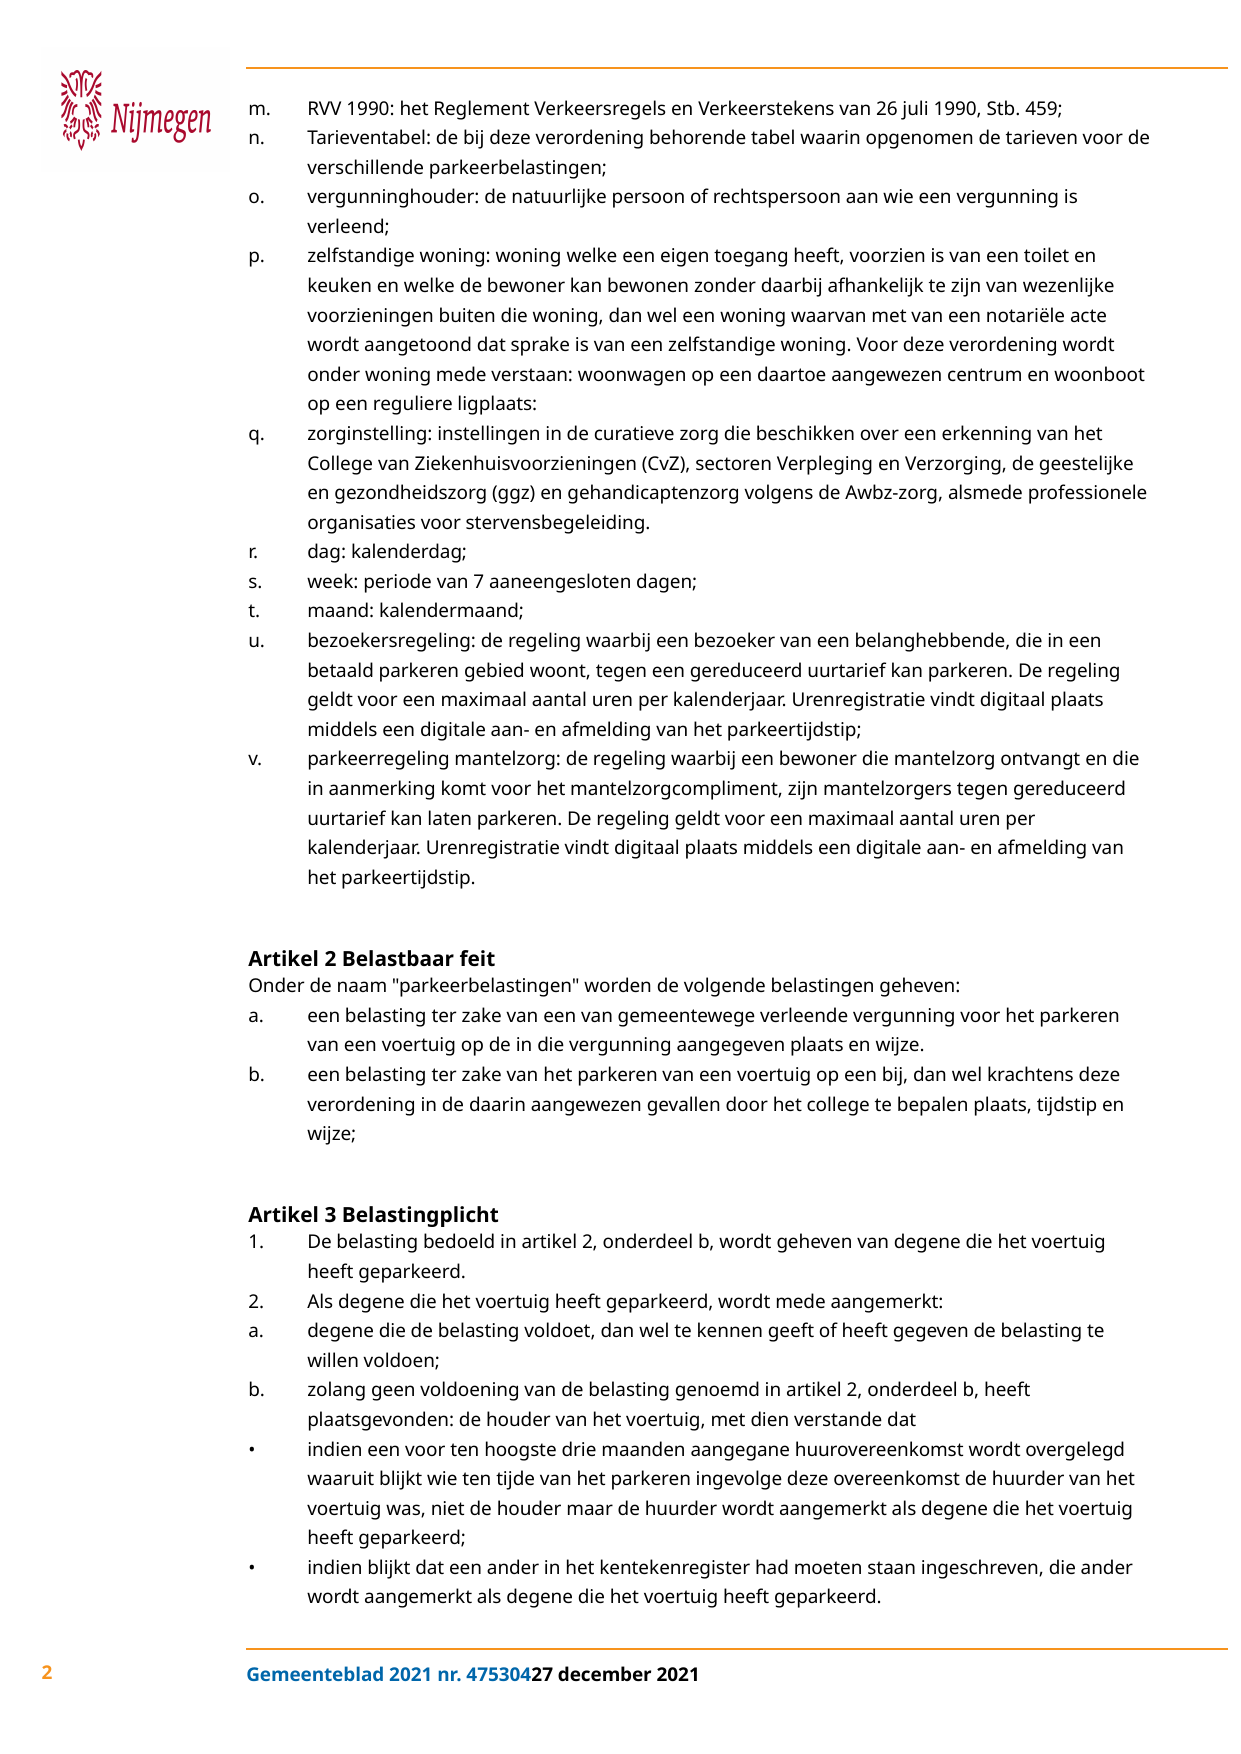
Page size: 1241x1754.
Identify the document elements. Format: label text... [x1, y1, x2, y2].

text Artikel 2 Belastbaar feit [248, 944, 1152, 972]
list dag: kalenderdag; [248, 538, 1152, 564]
list bezoekersregeling: de regeling waarbij een bezoeker van een belanghebbende, die in een betaald parkeren gebied woont, tegen een gereduceerd uurtarief kan parkeren. De regeling geldt voor een maximaal aantal uren per kalenderjaar. Urenregistratie vindt digitaal plaats middels een digitale aan- en afmelding van het parkeertijdstip; [248, 627, 1152, 742]
list zorginstelling: instellingen in de curatieve zorg die beschikken over een erkenning van het College van Ziekenhuisvoorzieningen (CvZ), sectoren Verpleging en Verzorging, de geestelijke en gezondheidszorg (ggz) en gehandicaptenzorg volgens de Awbz-zorg, alsmede professionele organisaties voor stervensbegeleiding. [248, 420, 1152, 535]
list RVV 1990: het Reglement Verkeersregels en Verkeerstekens van 26 juli 1990, Stb. 459; [248, 95, 1152, 121]
list Tarieventabel: de bij deze verordening behorende tabel waarin opgenomen de tarieven voor de verschillende parkeerbelastingen; [248, 124, 1152, 180]
list parkeerregeling mantelzorg: de regeling waarbij een bewoner die mantelzorg ontvangt en die in aanmerking komt voor het mantelzorgcompliment, zijn mantelzorgers tegen gereduceerd uurtarief kan laten parkeren. De regeling geldt voor een maximaal aantal uren per kalenderjaar. Urenregistratie vindt digitaal plaats middels een digitale aan- en afmelding van het parkeertijdstip. [248, 746, 1152, 890]
list De belasting bedoeld in artikel 2, onderdeel b, wordt geheven van degene die het voertuig heeft geparkeerd. [248, 1229, 1152, 1284]
list maand: kalendermaand; [248, 598, 1152, 623]
list zolang geen voldoening van de belasting genoemd in artikel 2, onderdeel b, heeft plaatsgevonden: de houder van het voertuig, met dien verstande dat [248, 1377, 1152, 1432]
text Onder de naam "parkeerbelastingen" worden de volgende belastingen geheven: [248, 972, 1152, 998]
list indien een voor ten hoogste drie maanden aangegane huurovereenkomst wordt overgelegd waaruit blijkt wie ten tijde van het parkeren ingevolge deze overeenkomst de huurder van het voertuig was, niet de houder maar de huurder wordt aangemerkt als degene die het voertuig heeft geparkeerd; [248, 1436, 1152, 1550]
text Artikel 3 Belastingplicht [248, 1200, 1152, 1229]
list zelfstandige woning: woning welke een eigen toegang heeft, voorzien is van een toilet en keuken en welke de bewoner kan bewonen zonder daarbij afhankelijk te zijn van wezenlijke voorzieningen buiten die woning, dan wel een woning waarvan met van een notariële acte wordt aangetoond dat sprake is van een zelfstandige woning. Voor deze verordening wordt onder woning mede verstaan: woonwagen op een daartoe aangewezen centrum en woonboot op een reguliere ligplaats: [248, 243, 1152, 416]
list indien blijkt dat een ander in het kentekenregister had moeten staan ingeschreven, die ander wordt aangemerkt als degene die het voertuig heeft geparkeerd. [248, 1554, 1152, 1609]
list een belasting ter zake van het parkeren van een voertuig op een bij, dan wel krachtens deze verordening in de daarin aangewezen gevallen door het college te bepalen plaats, tijdstip en wijze; [248, 1061, 1152, 1146]
list degene die de belasting voldoet, dan wel te kennen geeft of heeft gegeven de belasting te willen voldoen; [248, 1317, 1152, 1373]
picture [41, 47, 231, 172]
list vergunninghouder: de natuurlijke persoon of rechtspersoon aan wie een vergunning is verleend; [248, 183, 1152, 239]
list week: periode van 7 aaneengesloten dagen; [248, 568, 1152, 594]
list een belasting ter zake van een van gemeentewege verleende vergunning voor het parkeren van een voertuig op de in die vergunning aangegeven plaats en wijze. [248, 1002, 1152, 1057]
list Als degene die het voertuig heeft geparkeerd, wordt mede aangemerkt: [248, 1288, 1152, 1314]
